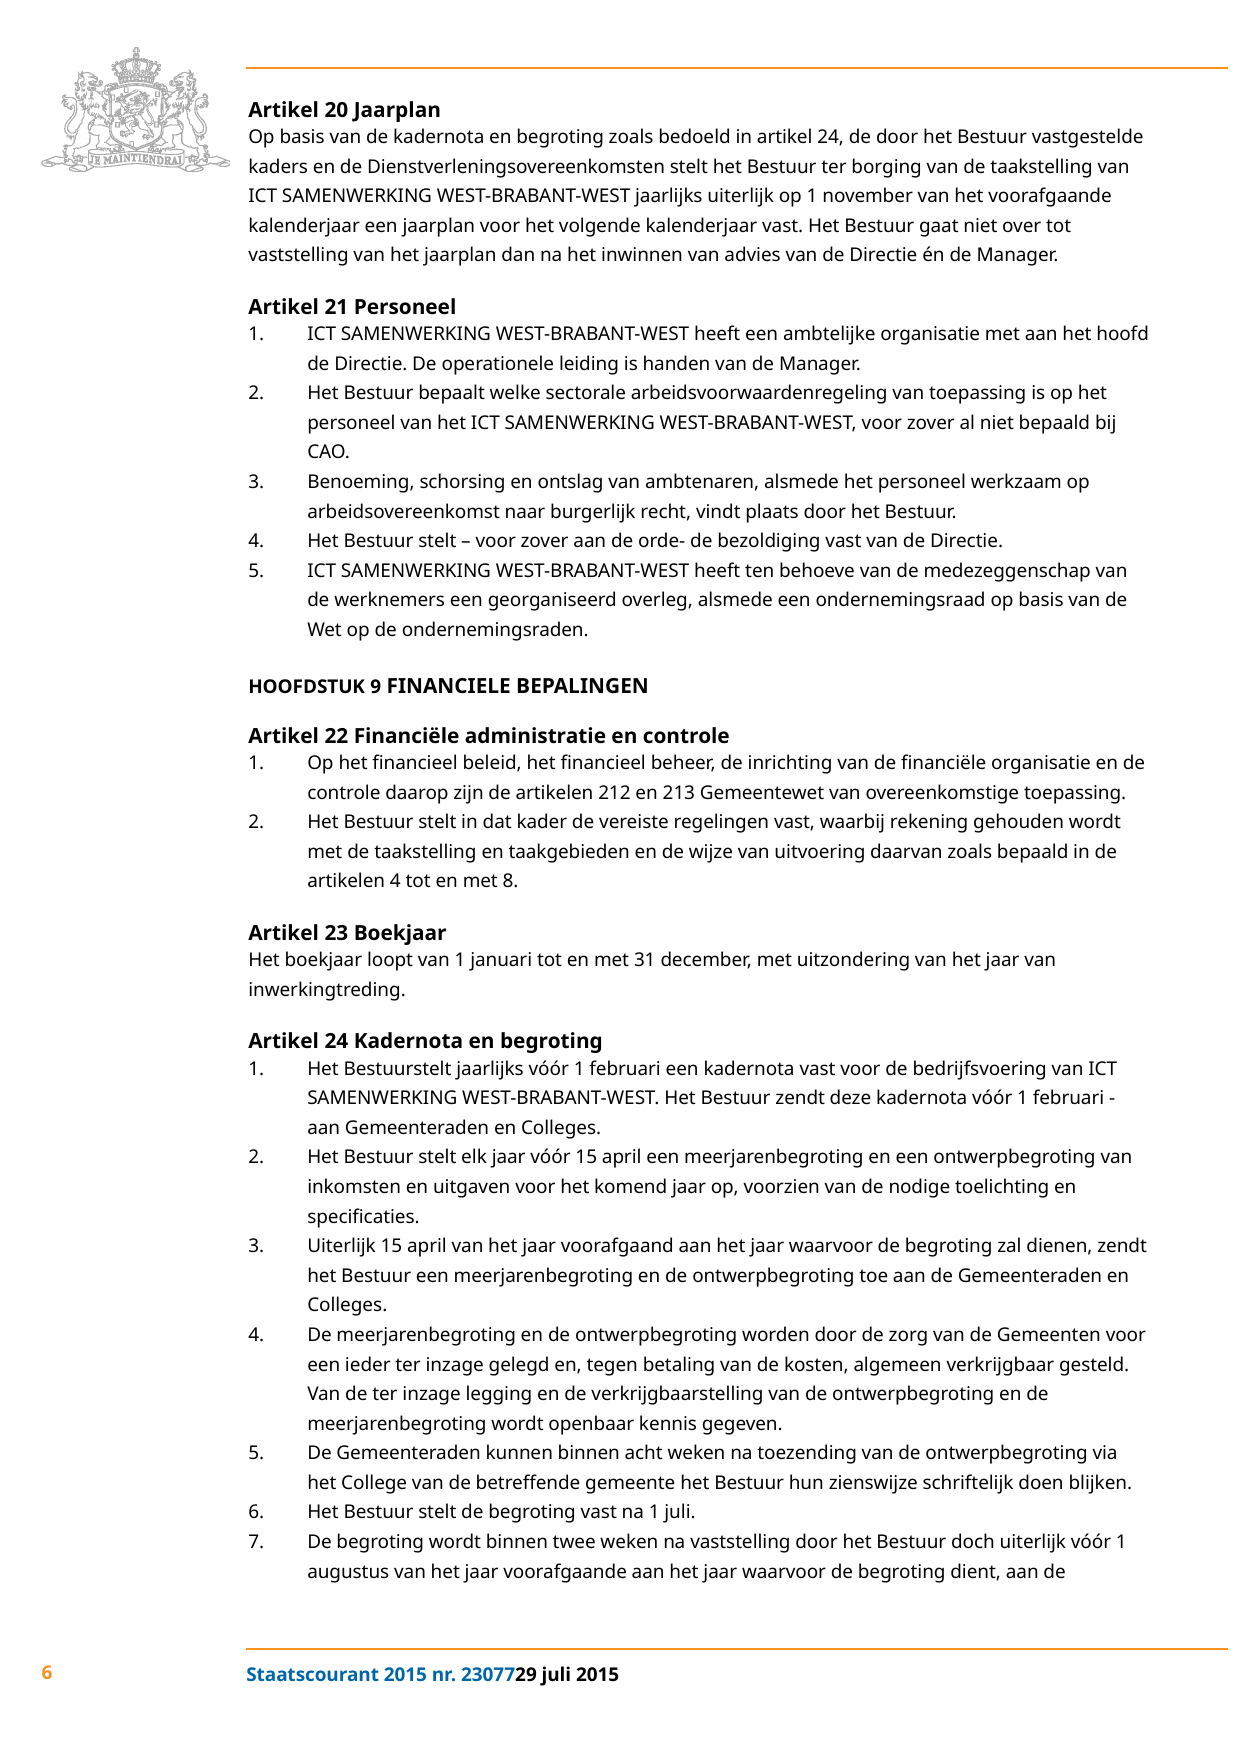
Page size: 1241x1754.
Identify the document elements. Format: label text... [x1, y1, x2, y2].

list De begroting wordt binnen twee weken na vaststelling door het Bestuur doch uiterlijk vóór 1 augustus van het jaar voorafgaande aan het jaar waarvoor de begroting dient, aan de [248, 1528, 1152, 1583]
list Het Bestuur stelt de begroting vast na 1 juli. [248, 1499, 1152, 1524]
text Artikel 23 Boekjaar [248, 918, 1152, 946]
text Artikel 20 Jaarplan [248, 95, 1152, 123]
text Artikel 24 Kadernota en begroting [248, 1026, 1152, 1055]
list Uiterlijk 15 april van het jaar voorafgaand aan het jaar waarvoor de begroting zal dienen, zendt het Bestuur een meerjarenbegroting en de ontwerpbegroting toe aan de Gemeenteraden en Colleges. [248, 1232, 1152, 1317]
list De meerjarenbegroting en de ontwerpbegroting worden door de zorg van de Gemeenten voor een ieder ter inzage gelegd en, tegen betaling van de kosten, algemeen verkrijgbaar gesteld. Van de ter inzage legging en de verkrijgbaarstelling van de ontwerpbegroting en de meerjarenbegroting wordt openbaar kennis gegeven. [248, 1321, 1152, 1436]
text HOOFDSTUK 9 FINANCIELE BEPALINGEN [248, 672, 1152, 700]
list ICT SAMENWERKING WEST-BRABANT-WEST heeft een ambtelijke organisatie met aan het hoofd de Directie. De operationele leiding is handen van de Manager. [248, 320, 1152, 376]
list Het Bestuur stelt in dat kader de vereiste regelingen vast, waarbij rekening gehouden wordt met de taakstelling en taakgebieden en de wijze van uitvoering daarvan zoals bepaald in de artikelen 4 tot en met 8. [248, 808, 1152, 893]
text Artikel 22 Financiële administratie en controle [248, 721, 1152, 749]
text Het boekjaar loopt van 1 januari tot en met 31 december, met uitzondering van het jaar van inwerkingtreding. [248, 946, 1152, 1002]
list Op het financieel beleid, het financieel beheer, de inrichting van de financiële organisatie en de controle daarop zijn de artikelen 212 en 213 Gemeentewet van overeenkomstige toepassing. [248, 749, 1152, 804]
list Benoeming, schorsing en ontslag van ambtenaren, alsmede het personeel werkzaam op arbeidsovereenkomst naar burgerlijk recht, vindt plaats door het Bestuur. [248, 468, 1152, 524]
list Het Bestuur stelt – voor zover aan de orde- de bezoldiging vast van de Directie. [248, 527, 1152, 553]
list ICT SAMENWERKING WEST-BRABANT-WEST heeft ten behoeve van de medezeggenschap van de werknemers een georganiseerd overleg, alsmede een ondernemingsraad op basis van de Wet op de ondernemingsraden. [248, 557, 1152, 642]
list De Gemeenteraden kunnen binnen acht weken na toezending van de ontwerpbegroting via het College van de betreffende gemeente het Bestuur hun zienswijze schriftelijk doen blijken. [248, 1439, 1152, 1495]
list Het Bestuur stelt elk jaar vóór 15 april een meerjarenbegroting en een ontwerpbegroting van inkomsten en uitgaven voor het komend jaar op, voorzien van de nodige toelichting en specificaties. [248, 1144, 1152, 1228]
list Het Bestuur bepaalt welke sectorale arbeidsvoorwaardenregeling van toepassing is op het personeel van het ICT SAMENWERKING WEST-BRABANT-WEST, voor zover al niet bepaald bij CAO. [248, 379, 1152, 464]
picture [41, 47, 231, 172]
text Op basis van de kadernota en begroting zoals bedoeld in artikel 24, de door het Bestuur vastgestelde kaders en de Dienstverleningsovereenkomsten stelt het Bestuur ter borging van de taakstelling van ICT SAMENWERKING WEST-BRABANT-WEST jaarlijks uiterlijk op 1 november van het voorafgaande kalenderjaar een jaarplan voor het volgende kalenderjaar vast. Het Bestuur gaat niet over tot vaststelling van het jaarplan dan na het inwinnen van advies van de Directie én de Manager. [248, 123, 1152, 267]
text Artikel 21 Personeel [248, 292, 1152, 320]
list Het Bestuurstelt jaarlijks vóór 1 februari een kadernota vast voor de bedrijfsvoering van ICT SAMENWERKING WEST-BRABANT-WEST. Het Bestuur zendt deze kadernota vóór 1 februari - aan Gemeenteraden en Colleges. [248, 1055, 1152, 1140]
